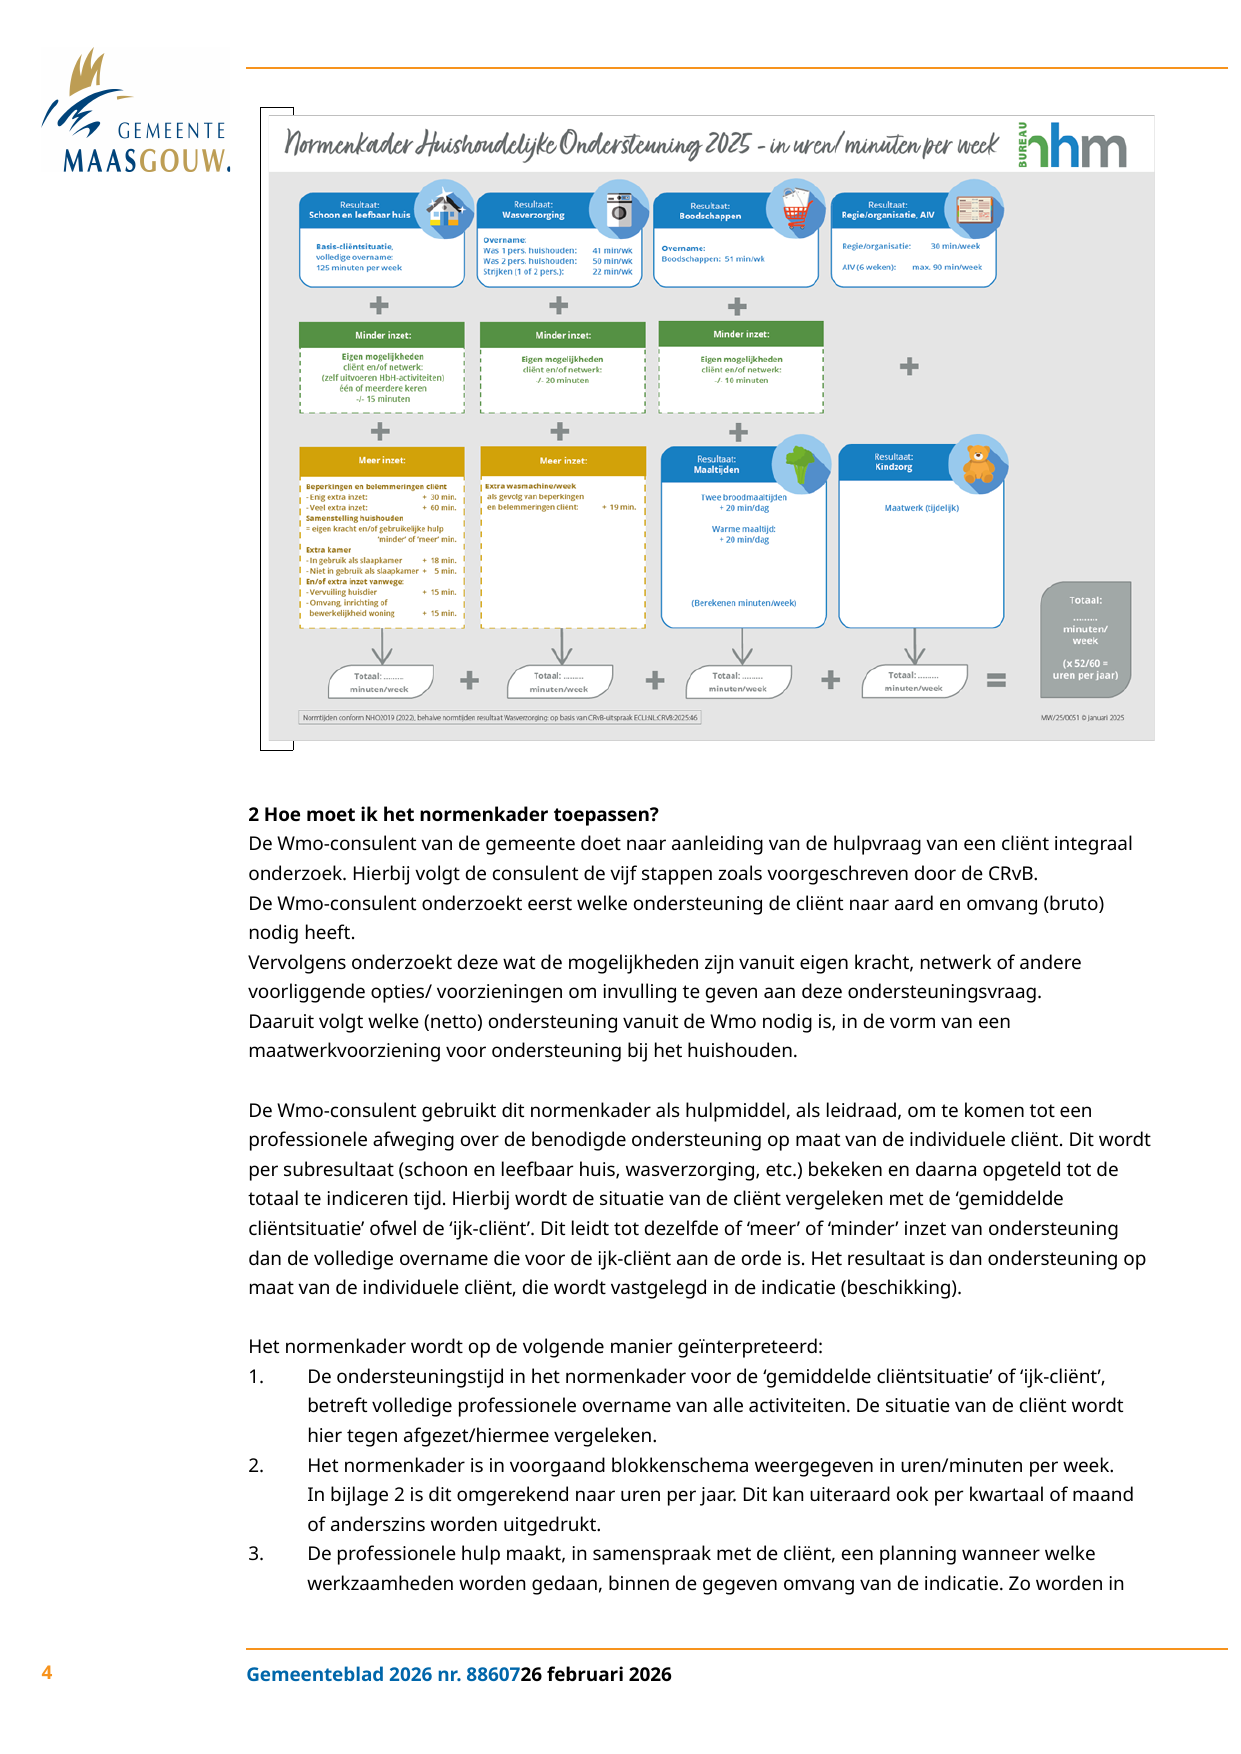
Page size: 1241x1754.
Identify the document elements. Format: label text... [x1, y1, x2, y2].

text De Wmo-consulent onderzoekt eerst welke ondersteuning de cliënt naar aard en omvang (bruto) nodig heeft. [248, 890, 1152, 945]
list De ondersteuningstijd in het normenkader voor de ‘gemiddelde cliëntsituatie’ of ‘ijk-cliënt’, betreft volledige professionele overname van alle activiteiten. De situatie van de cliënt wordt hier tegen afgezet/hiermee vergeleken. [248, 1363, 1152, 1448]
text Daaruit volgt welke (netto) ondersteuning vanuit de Wmo nodig is, in de vorm van een maatwerkvoorziening voor ondersteuning bij het huishouden. [248, 1008, 1152, 1063]
picture [268, 115, 1155, 741]
picture [41, 47, 231, 172]
text De Wmo-consulent gebruikt dit normenkader als hulpmiddel, als leidraad, om te komen tot een professionele afweging over de benodigde ondersteuning op maat van de individuele cliënt. Dit wordt per subresultaat (schoon en leefbaar huis, wasverzorging, etc.) bekeken en daarna opgeteld tot de totaal te indiceren tijd. Hierbij wordt de situatie van de cliënt vergeleken met de ‘gemiddelde cliëntsituatie’ ofwel de ‘ijk-cliënt’. Dit leidt tot dezelfde of ‘meer’ of ‘minder’ inzet van ondersteuning dan de volledige overname die voor de ijk-cliënt aan de orde is. Het resultaat is dan ondersteuning op maat van de individuele cliënt, die wordt vastgelegd in de indicatie (beschikking). [248, 1097, 1152, 1300]
list Het normenkader is in voorgaand blokkenschema weergegeven in uren/minuten per week. [248, 1452, 1152, 1477]
list In bijlage 2 is dit omgerekend naar uren per jaar. Dit kan uiteraard ook per kwartaal of maand of anderszins worden uitgedrukt. [248, 1481, 1152, 1537]
text Vervolgens onderzoekt deze wat de mogelijkheden zijn vanuit eigen kracht, netwerk of andere voorliggende opties/ voorzieningen om invulling te geven aan deze ondersteuningsvraag. [248, 949, 1152, 1004]
text De Wmo-consulent van de gemeente doet naar aanleiding van de hulpvraag van een cliënt integraal onderzoek. Hierbij volgt de consulent de vijf stappen zoals voorgeschreven door de CRvB. [248, 831, 1152, 886]
text Het normenkader wordt op de volgende manier geïnterpreteerd: [248, 1333, 1152, 1359]
list De professionele hulp maakt, in samenspraak met de cliënt, een planning wanneer welke werkzaamheden worden gedaan, binnen de gegeven omvang van de indicatie. Zo worden in [248, 1541, 1152, 1596]
text 2 Hoe moet ik het normenkader toepassen? [248, 801, 1152, 827]
